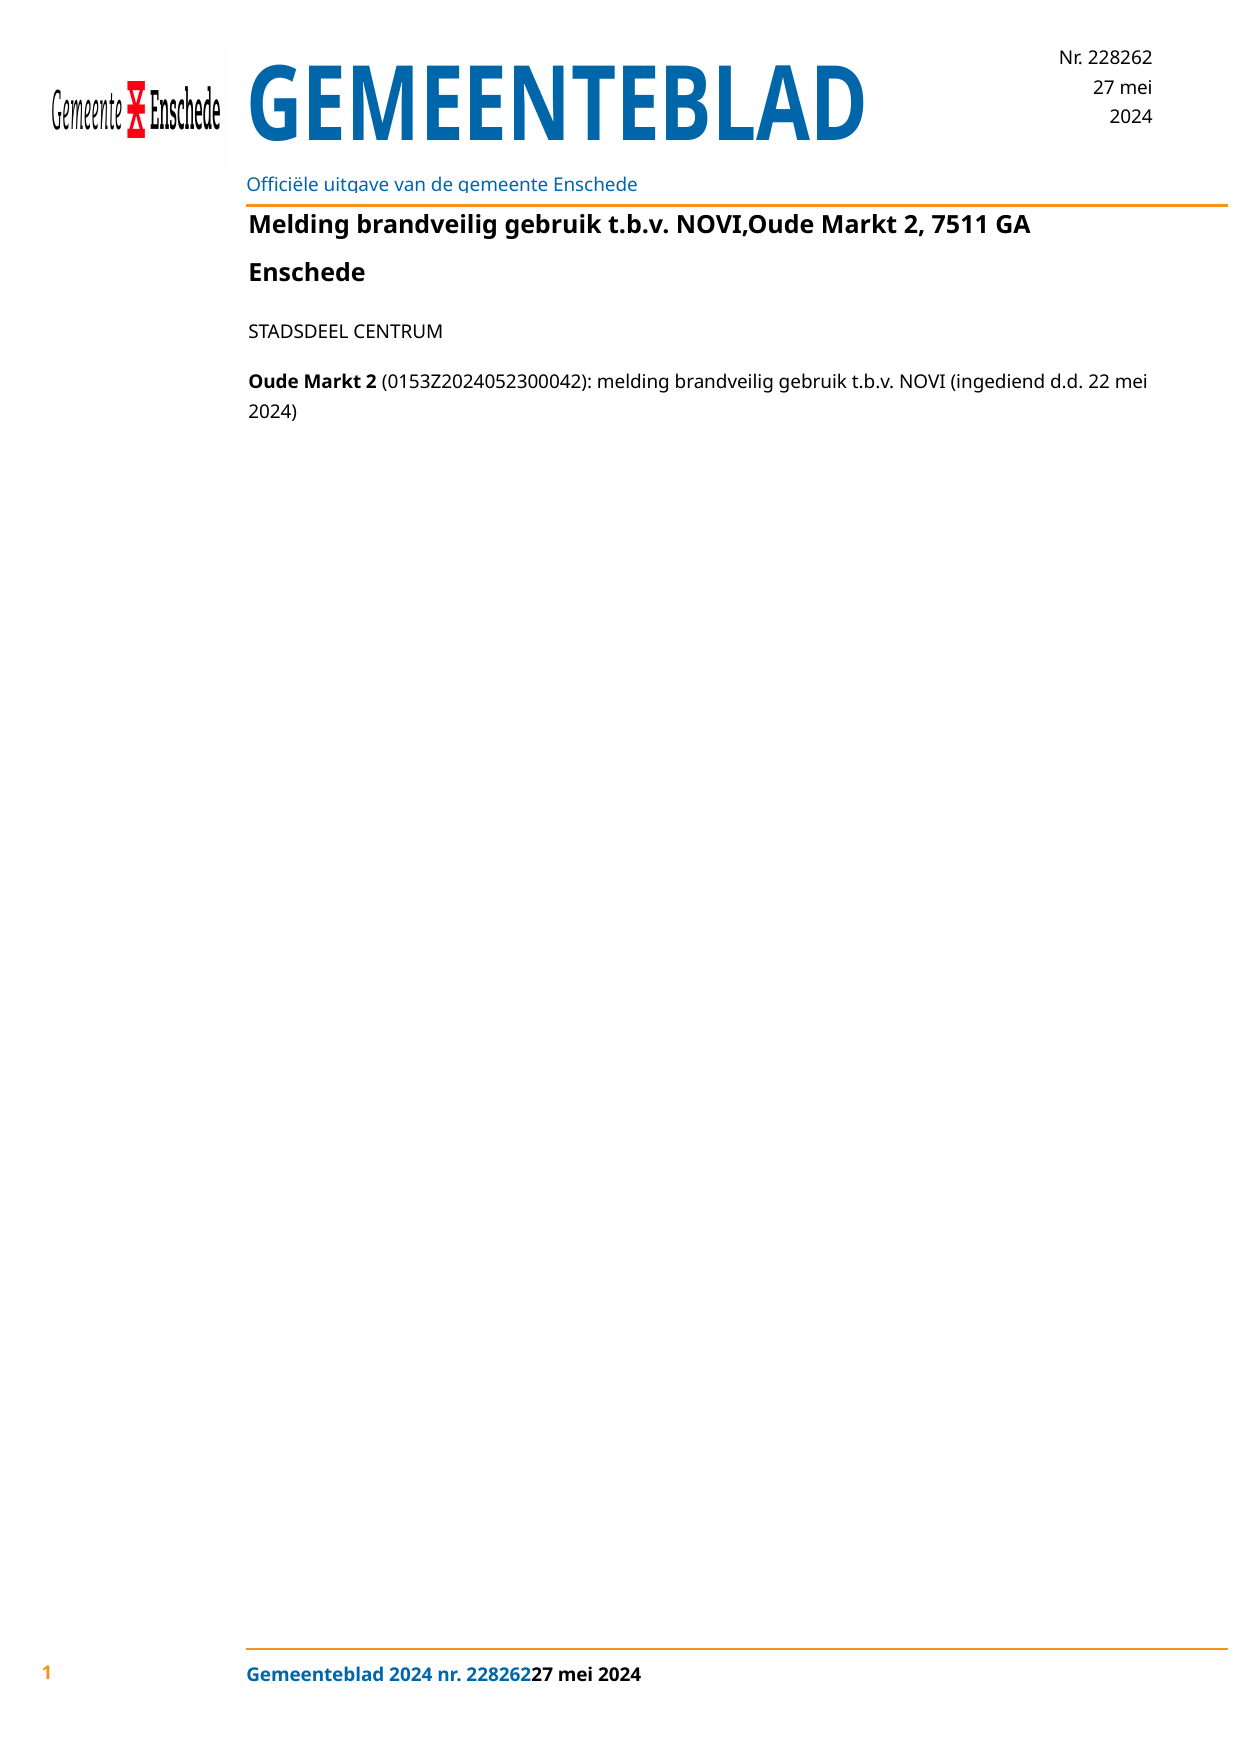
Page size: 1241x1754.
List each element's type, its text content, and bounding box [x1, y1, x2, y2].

picture [41, 47, 231, 172]
text Oude Markt 2 (0153Z2024052300042): melding brandveilig gebruik t.b.v. NOVI (ingediend d.d. 22 mei 2024) [248, 368, 1152, 424]
text STADSDEEL CENTRUM [248, 318, 1152, 344]
text Melding brandveilig gebruik t.b.v. NOVI,Oude Markt 2, 7511 GA Enschede [248, 207, 1152, 288]
